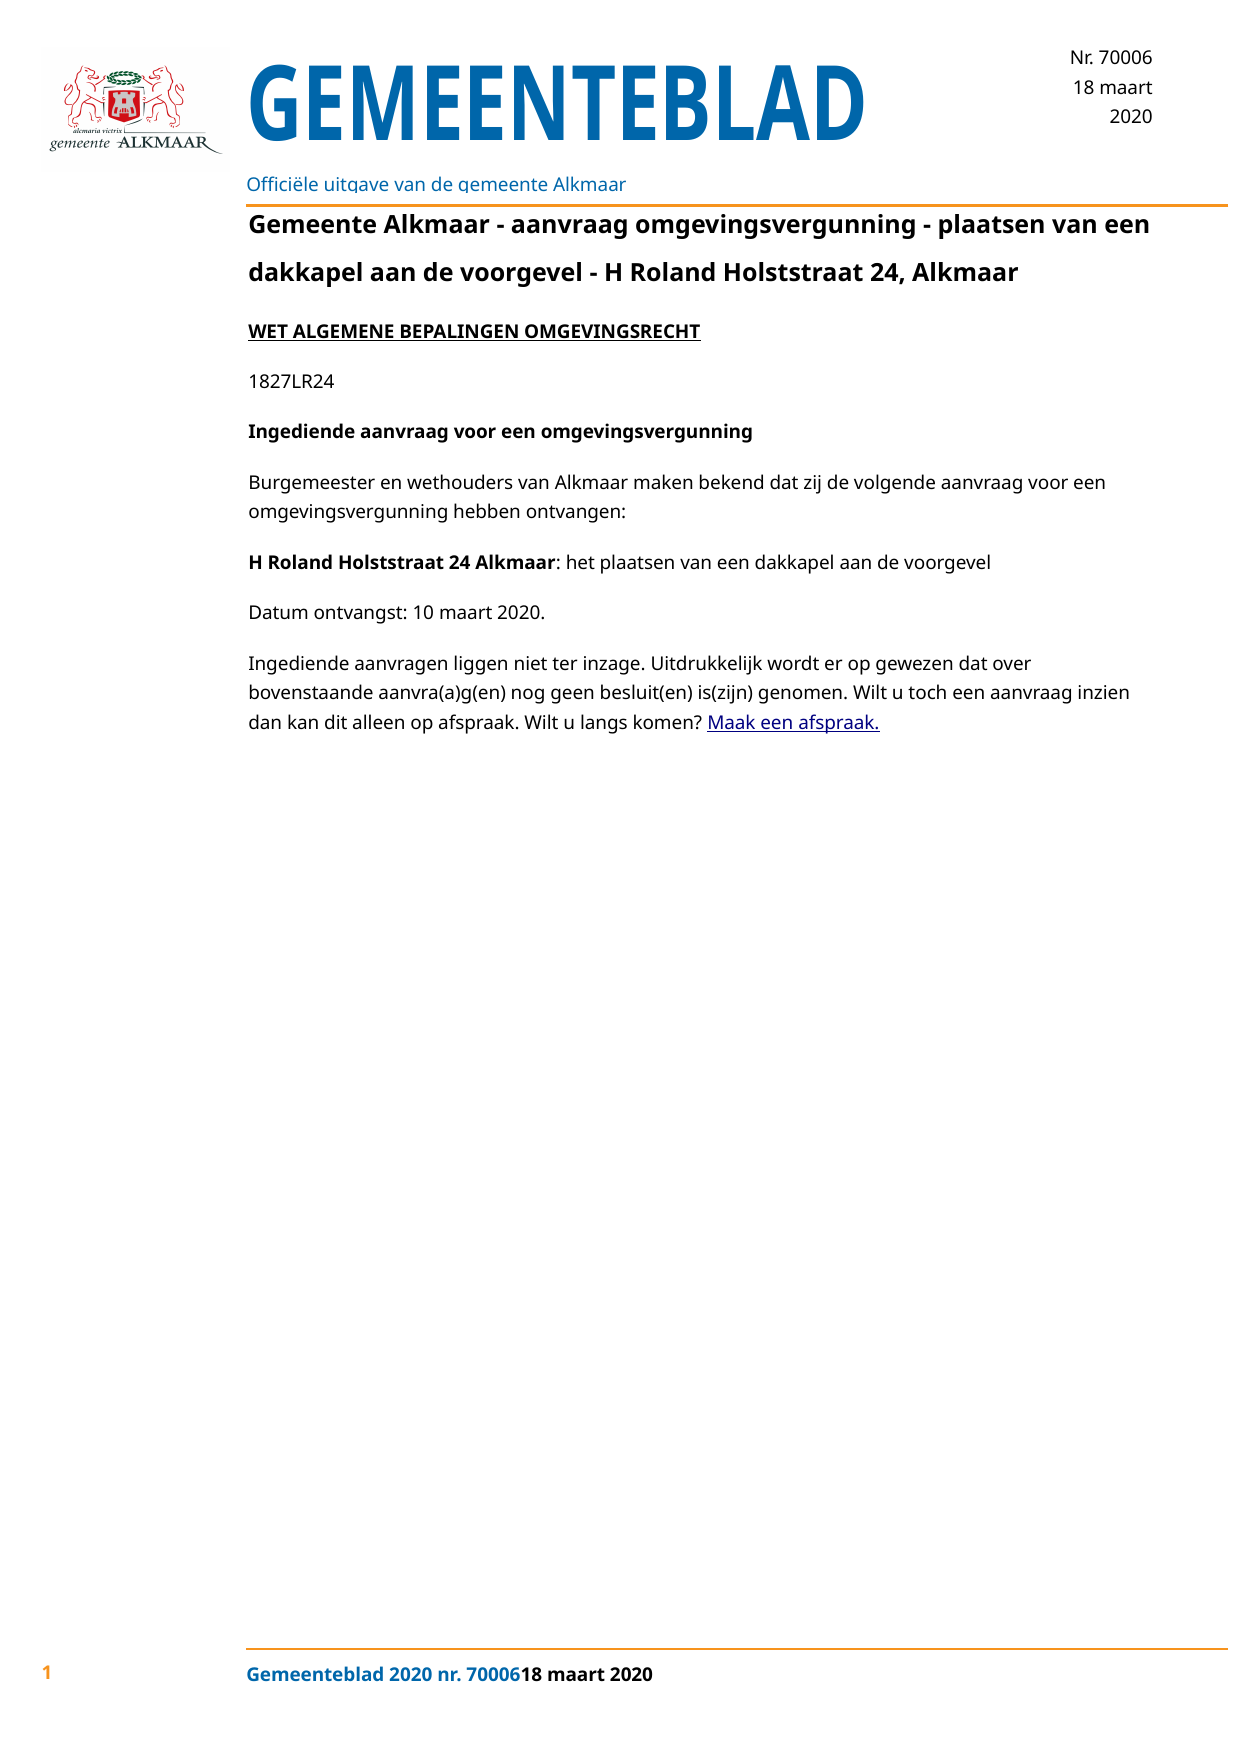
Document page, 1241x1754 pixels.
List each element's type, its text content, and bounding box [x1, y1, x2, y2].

text Ingediende aanvraag voor een omgevingsvergunning [248, 419, 1152, 444]
text Burgemeester en wethouders van Alkmaar maken bekend dat zij de volgende aanvraag voor een omgevingsvergunning hebben ontvangen: [248, 469, 1152, 524]
text Datum ontvangst: 10 maart 2020. [248, 599, 1152, 625]
text H Roland Holststraat 24 Alkmaar: het plaatsen van een dakkapel aan de voorgevel [248, 549, 1152, 575]
text WET ALGEMENE BEPALINGEN OMGEVINGSRECHT [248, 318, 1152, 344]
text 1827LR24 [248, 368, 1152, 394]
picture [41, 47, 231, 172]
text Ingediende aanvragen liggen niet ter inzage. Uitdrukkelijk wordt er op gewezen dat over bovenstaande aanvra(a)g(en) nog geen besluit(en) is(zijn) genomen. Wilt u toch een aanvraag inzien dan kan dit alleen op afspraak. Wilt u langs komen? Maak een afspraak. [248, 650, 1152, 735]
text Gemeente Alkmaar - aanvraag omgevingsvergunning - plaatsen van een dakkapel aan de voorgevel - H Roland Holststraat 24, Alkmaar [248, 207, 1152, 288]
